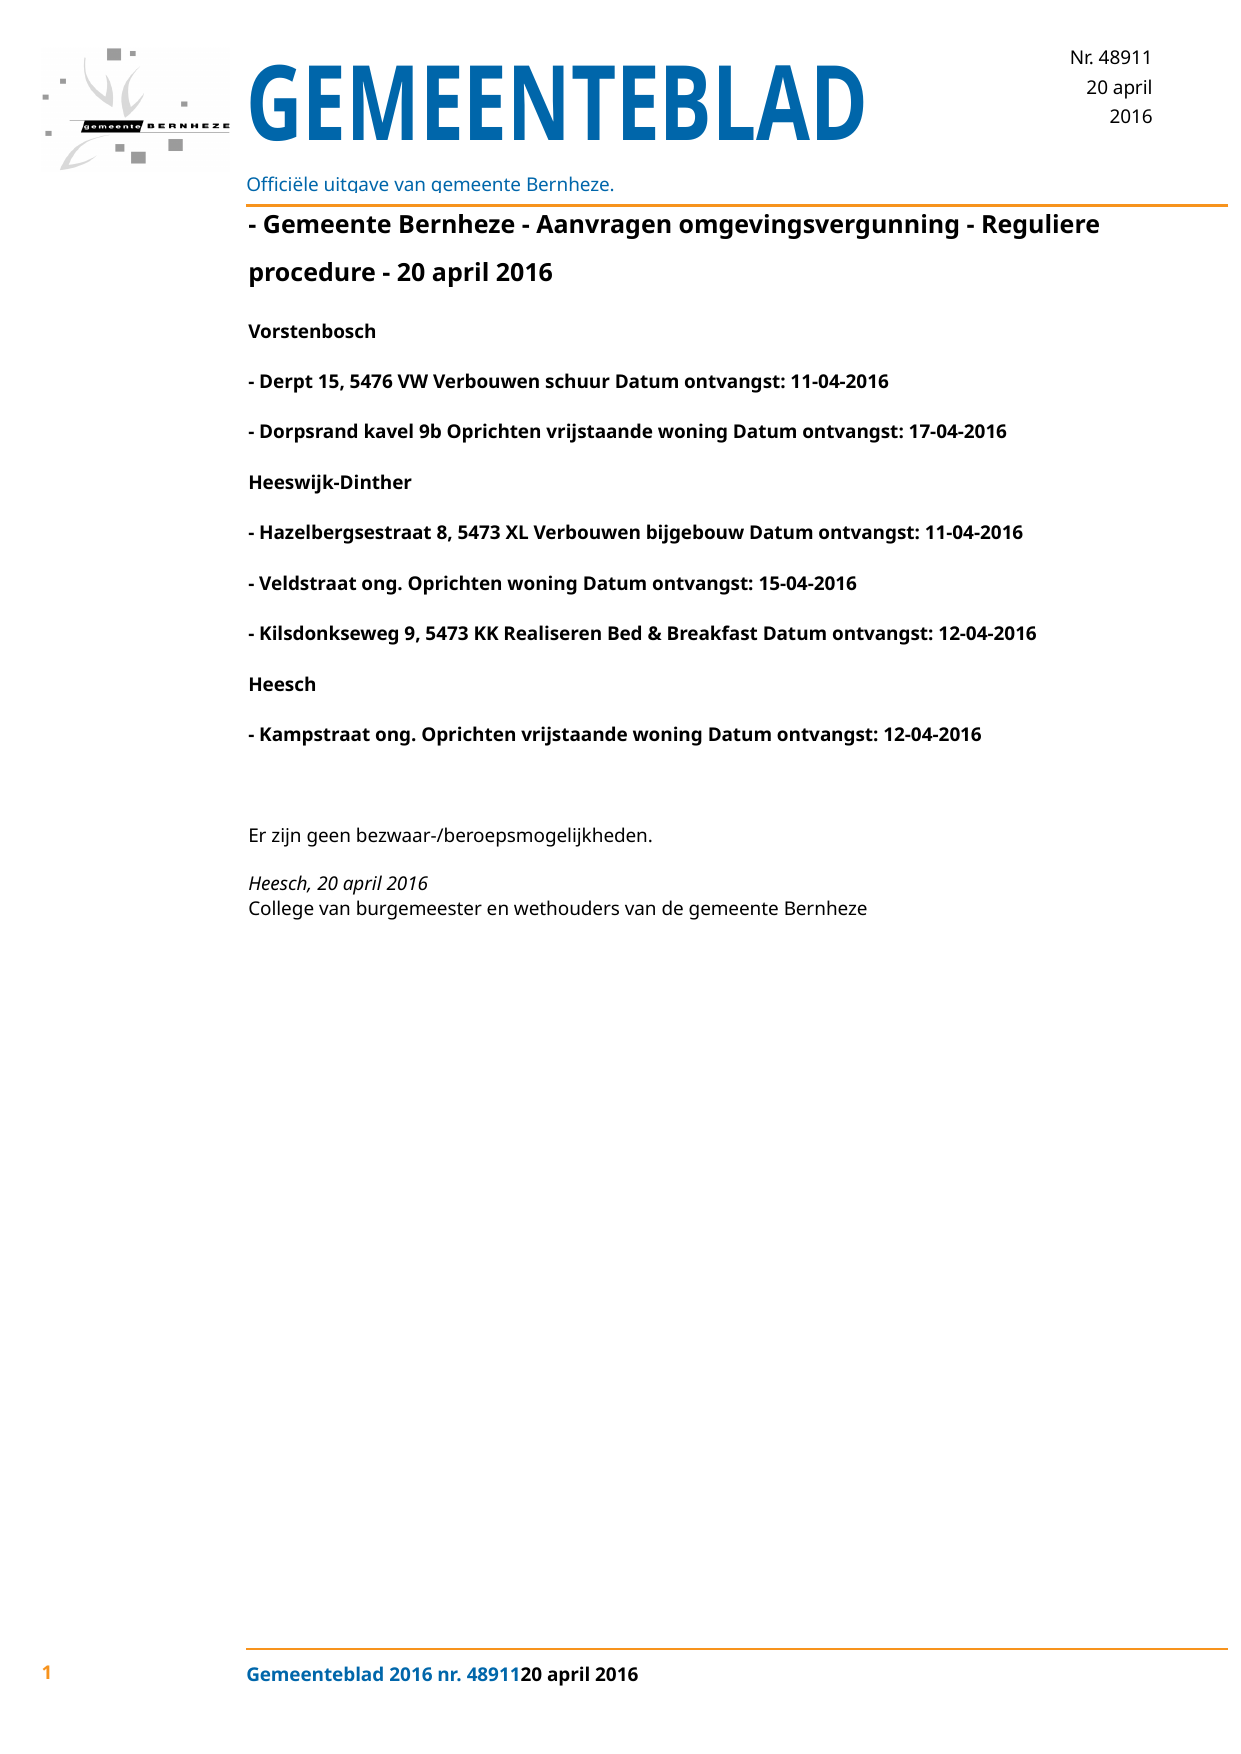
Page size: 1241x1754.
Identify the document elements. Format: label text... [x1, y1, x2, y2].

text College van burgemeester en wethouders van de gemeente Bernheze [248, 896, 1152, 921]
picture [41, 47, 231, 172]
text Er zijn geen bezwaar-/beroepsmogelijkheden. [248, 822, 1152, 848]
text - Dorpsrand kavel 9b Oprichten vrijstaande woning Datum ontvangst: 17-04-2016 [248, 419, 1152, 444]
text - Gemeente Bernheze - Aanvragen omgevingsvergunning - Reguliere procedure - 20 april 2016 [248, 207, 1152, 288]
text Vorstenbosch [248, 318, 1152, 344]
text - Kampstraat ong. Oprichten vrijstaande woning Datum ontvangst: 12-04-2016 [248, 721, 1152, 747]
text - Derpt 15, 5476 VW Verbouwen schuur Datum ontvangst: 11-04-2016 [248, 368, 1152, 394]
text Heesch, 20 april 2016 [248, 870, 1152, 896]
text - Kilsdonkseweg 9, 5473 KK Realiseren Bed & Breakfast Datum ontvangst: 12-04-2016 [248, 620, 1152, 646]
text - Hazelbergsestraat 8, 5473 XL Verbouwen bijgebouw Datum ontvangst: 11-04-2016 [248, 519, 1152, 545]
text Heeswijk-Dinther [248, 469, 1152, 495]
text Heesch [248, 671, 1152, 697]
text - Veldstraat ong. Oprichten woning Datum ontvangst: 15-04-2016 [248, 570, 1152, 596]
